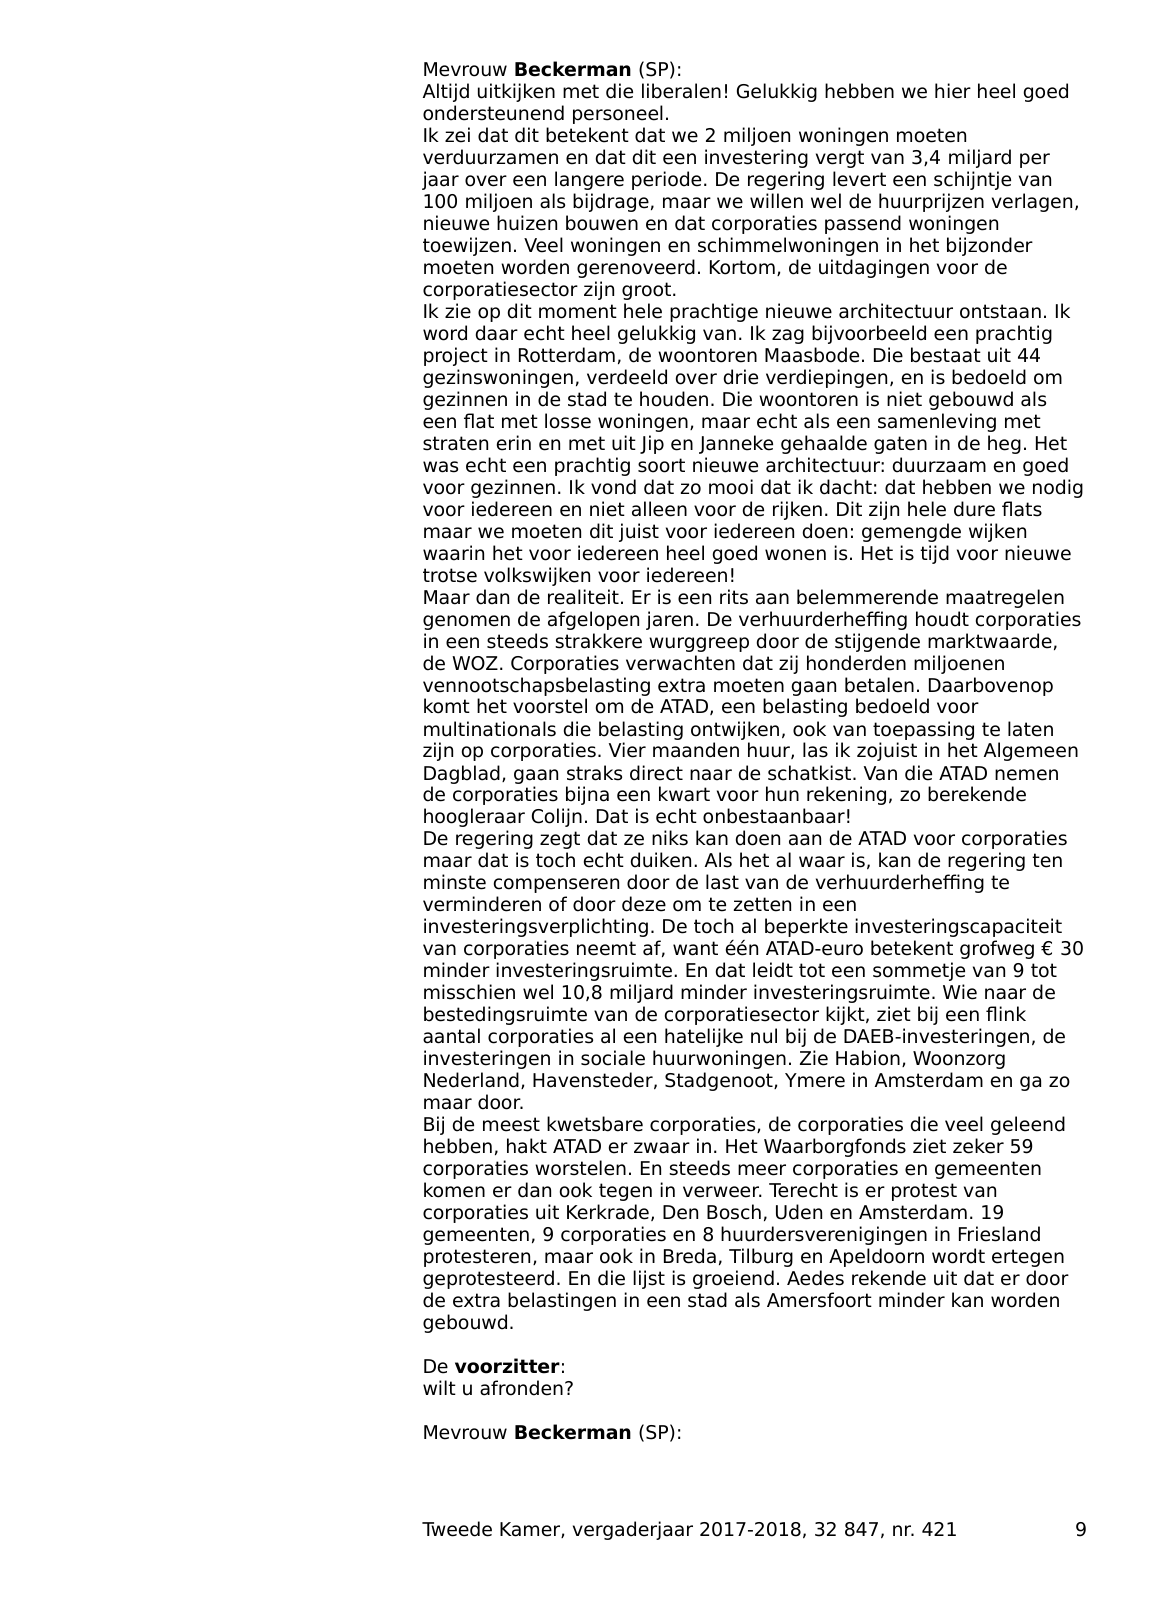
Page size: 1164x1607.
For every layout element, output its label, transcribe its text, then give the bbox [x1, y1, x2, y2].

text Mevrouw Beckerman (SP): [422, 59, 1087, 81]
text Maar dan de realiteit. Er is een rits aan belemmerende maatregelen genomen de afgelopen jaren. De verhuurderheffing houdt corporaties in een steeds strakkere wurggreep door de stijgende marktwaarde, de WOZ. Corporaties verwachten dat zij honderden miljoenen vennootschapsbelasting extra moeten gaan betalen. Daarbovenop komt het voorstel om de ATAD, een belasting bedoeld voor multinationals die belasting ontwijken, ook van toepassing te laten zijn op corporaties. Vier maanden huur, las ik zojuist in het Algemeen Dagblad, gaan straks direct naar de schatkist. Van die ATAD nemen de corporaties bijna een kwart voor hun rekening, zo berekende hoogleraar Colijn. Dat is echt onbestaanbaar! [422, 587, 1087, 828]
text Ik zei dat dit betekent dat we 2 miljoen woningen moeten verduurzamen en dat dit een investering vergt van 3,4 miljard per jaar over een langere periode. De regering levert een schijntje van 100 miljoen als bijdrage, maar we willen wel de huurprijzen verlagen, nieuwe huizen bouwen en dat corporaties passend woningen toewijzen. Veel woningen en schimmelwoningen in het bijzonder moeten worden gerenoveerd. Kortom, de uitdagingen voor de corporatiesector zijn groot. [422, 125, 1087, 301]
text De voorzitter: [422, 1356, 1087, 1378]
text Mevrouw Beckerman (SP): [422, 1422, 1087, 1444]
text wilt u afronden? [422, 1378, 1087, 1400]
text Altijd uitkijken met die liberalen! Gelukkig hebben we hier heel goed ondersteunend personeel. [422, 81, 1087, 125]
text Ik zie op dit moment hele prachtige nieuwe architectuur ontstaan. Ik word daar echt heel gelukkig van. Ik zag bijvoorbeeld een prachtig project in Rotterdam, de woontoren Maasbode. Die bestaat uit 44 gezinswoningen, verdeeld over drie verdiepingen, en is bedoeld om gezinnen in de stad te houden. Die woontoren is niet gebouwd als een flat met losse woningen, maar echt als een samenleving met straten erin en met uit Jip en Janneke gehaalde gaten in de heg. Het was echt een prachtig soort nieuwe architectuur: duurzaam en goed voor gezinnen. Ik vond dat zo mooi dat ik dacht: dat hebben we nodig voor iedereen en niet alleen voor de rijken. Dit zijn hele dure flats maar we moeten dit juist voor iedereen doen: gemengde wijken waarin het voor iedereen heel goed wonen is. Het is tijd voor nieuwe trotse volkswijken voor iedereen! [422, 301, 1087, 587]
text De regering zegt dat ze niks kan doen aan de ATAD voor corporaties maar dat is toch echt duiken. Als het al waar is, kan de regering ten minste compenseren door de last van de verhuurderheffing te verminderen of door deze om te zetten in een investeringsverplichting. De toch al beperkte investeringscapaciteit van corporaties neemt af, want één ATAD-euro betekent grofweg € 30 minder investeringsruimte. En dat leidt tot een sommetje van 9 tot misschien wel 10,8 miljard minder investeringsruimte. Wie naar de bestedingsruimte van de corporatiesector kijkt, ziet bij een flink aantal corporaties al een hatelijke nul bij de DAEB-investeringen, de investeringen in sociale huurwoningen. Zie Habion, Woonzorg Nederland, Havensteder, Stadgenoot, Ymere in Amsterdam en ga zo maar door. [422, 828, 1087, 1114]
text Bij de meest kwetsbare corporaties, de corporaties die veel geleend hebben, hakt ATAD er zwaar in. Het Waarborgfonds ziet zeker 59 corporaties worstelen. En steeds meer corporaties en gemeenten komen er dan ook tegen in verweer. Terecht is er protest van corporaties uit Kerkrade, Den Bosch, Uden en Amsterdam. 19 gemeenten, 9 corporaties en 8 huurdersverenigingen in Friesland protesteren, maar ook in Breda, Tilburg en Apeldoorn wordt ertegen geprotesteerd. En die lijst is groeiend. Aedes rekende uit dat er door de extra belastingen in een stad als Amersfoort minder kan worden gebouwd. [422, 1114, 1087, 1334]
